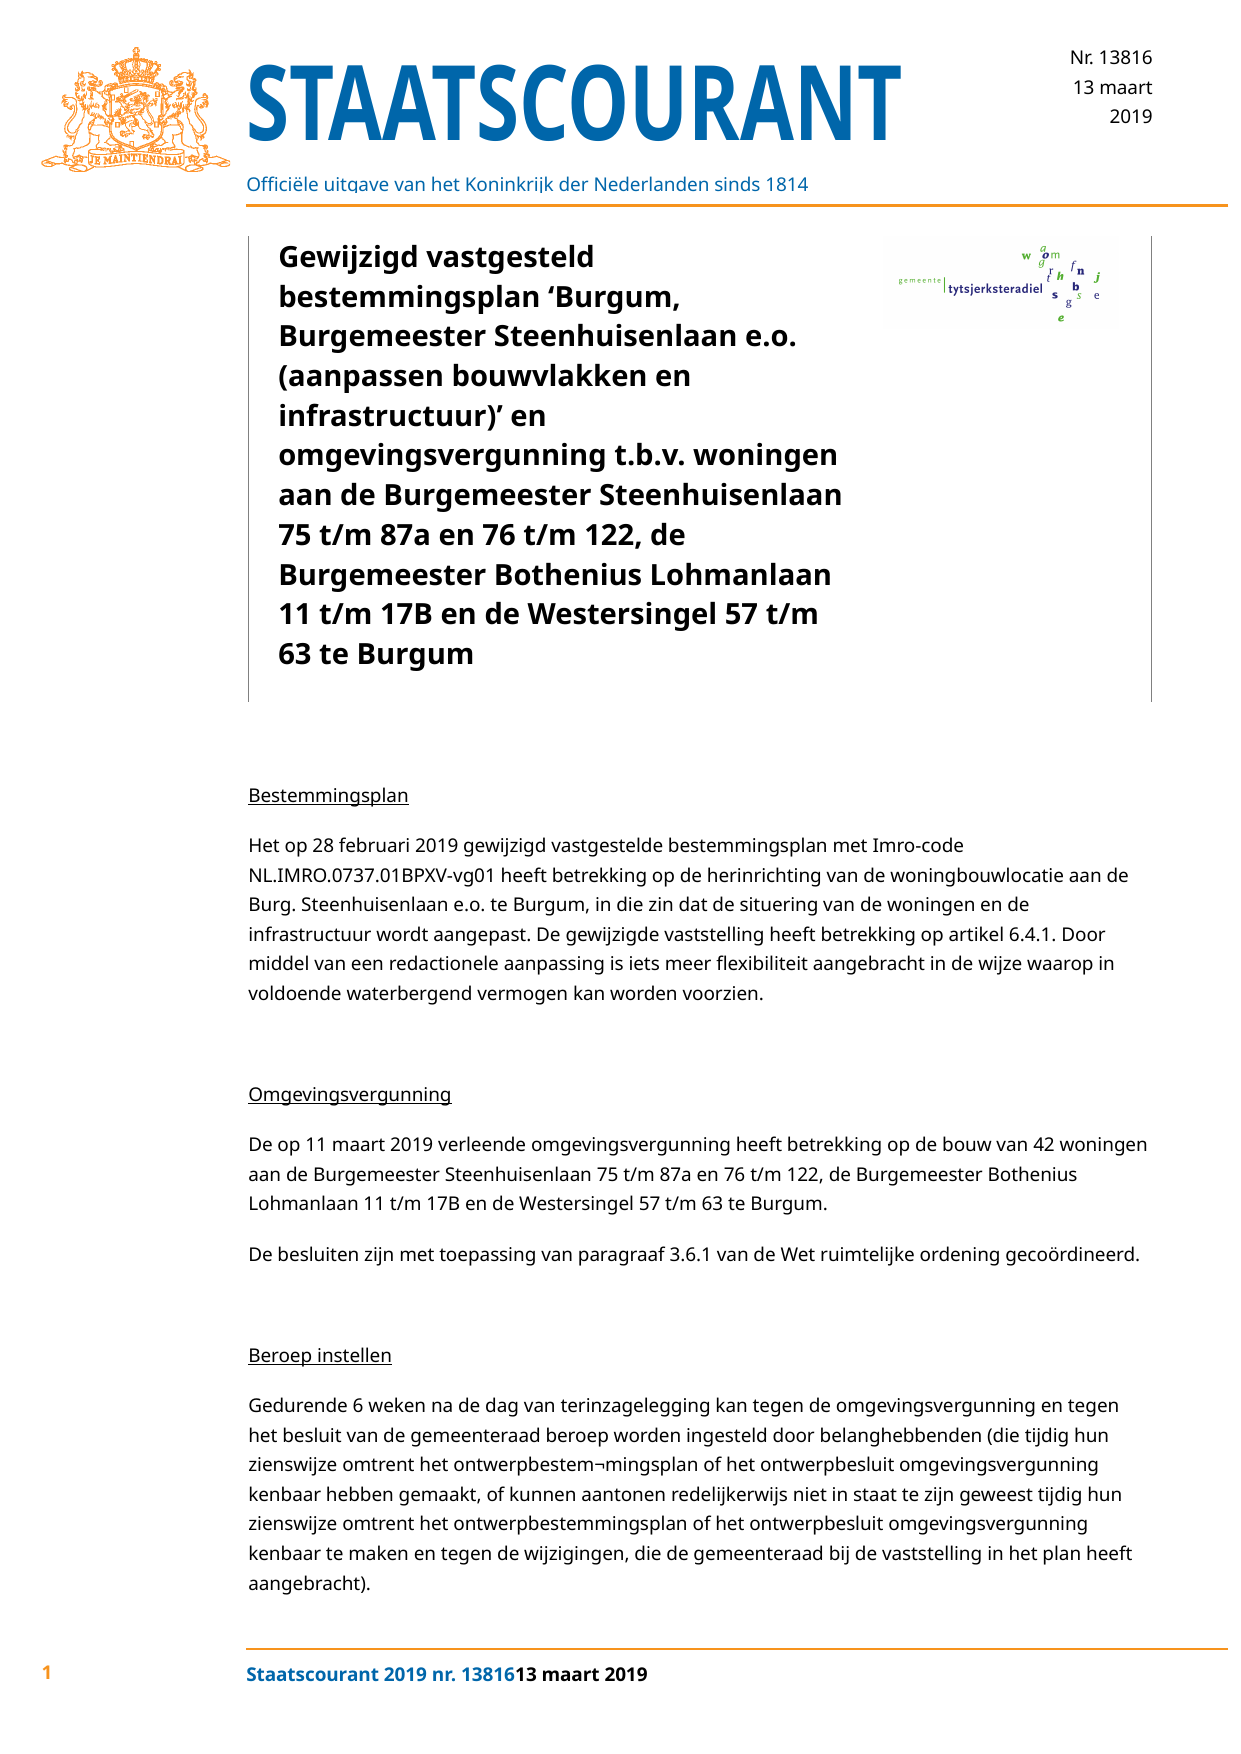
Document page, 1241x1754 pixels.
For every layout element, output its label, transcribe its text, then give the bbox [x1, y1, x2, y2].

text De besluiten zijn met toepassing van paragraaf 3.6.1 van de Wet ruimtelijke ordening gecoördineerd. [248, 1241, 1152, 1267]
picture [882, 236, 1119, 329]
table_header Gewijzigd vastgesteld bestemmingsplan ‘Burgum, Burgemeester Steenhuisenlaan e.o. (aanpassen bouwvlakken en infrastructuur)’ en omgevingsvergunning t.b.v. woningen aan de Burgemeester Steenhuisenlaan 75 t/m 87a en 76 t/m 122, de Burgemeester Bothenius Lohmanlaan 11 t/m 17B en de Westersingel 57 t/m 63 te Burgum [249, 236, 850, 702]
text Het op 28 februari 2019 gewijzigd vastgestelde bestemmingsplan met Imro-code NL.IMRO.0737.01BPXV-vg01 heeft betrekking op de herinrichting van de woningbouwlocatie aan de Burg. Steenhuisenlaan e.o. te Burgum, in die zin dat de situering van de woningen en de infrastructuur wordt aangepast. De gewijzigde vaststelling heeft betrekking op artikel 6.4.1. Door middel van een redactionele aanpassing is iets meer flexibiliteit aangebracht in de wijze waarop in voldoende waterbergend vermogen kan worden voorzien. [248, 832, 1152, 1006]
table_header [850, 236, 1151, 702]
picture [41, 47, 231, 172]
text Beroep instellen [248, 1342, 1152, 1368]
text Bestemmingsplan [248, 782, 1152, 808]
text Gedurende 6 weken na de dag van terinzagelegging kan tegen de omgevingsvergunning en tegen het besluit van de gemeenteraad beroep worden ingesteld door belanghebbenden (die tijdig hun zienswijze omtrent het ontwerpbestem¬mingsplan of het ontwerpbesluit omgevingsvergunning kenbaar hebben gemaakt, of kunnen aantonen redelijkerwijs niet in staat te zijn geweest tijdig hun zienswijze omtrent het ontwerpbestemmingsplan of het ontwerpbesluit omgevingsvergunning kenbaar te maken en tegen de wijzigingen, die de gemeenteraad bij de vaststelling in het plan heeft aangebracht). [248, 1392, 1152, 1596]
text Omgevingsvergunning [248, 1081, 1152, 1107]
text De op 11 maart 2019 verleende omgevingsvergunning heeft betrekking op de bouw van 42 woningen aan de Burgemeester Steenhuisenlaan 75 t/m 87a en 76 t/m 122, de Burgemeester Bothenius Lohmanlaan 11 t/m 17B en de Westersingel 57 t/m 63 te Burgum. [248, 1131, 1152, 1216]
